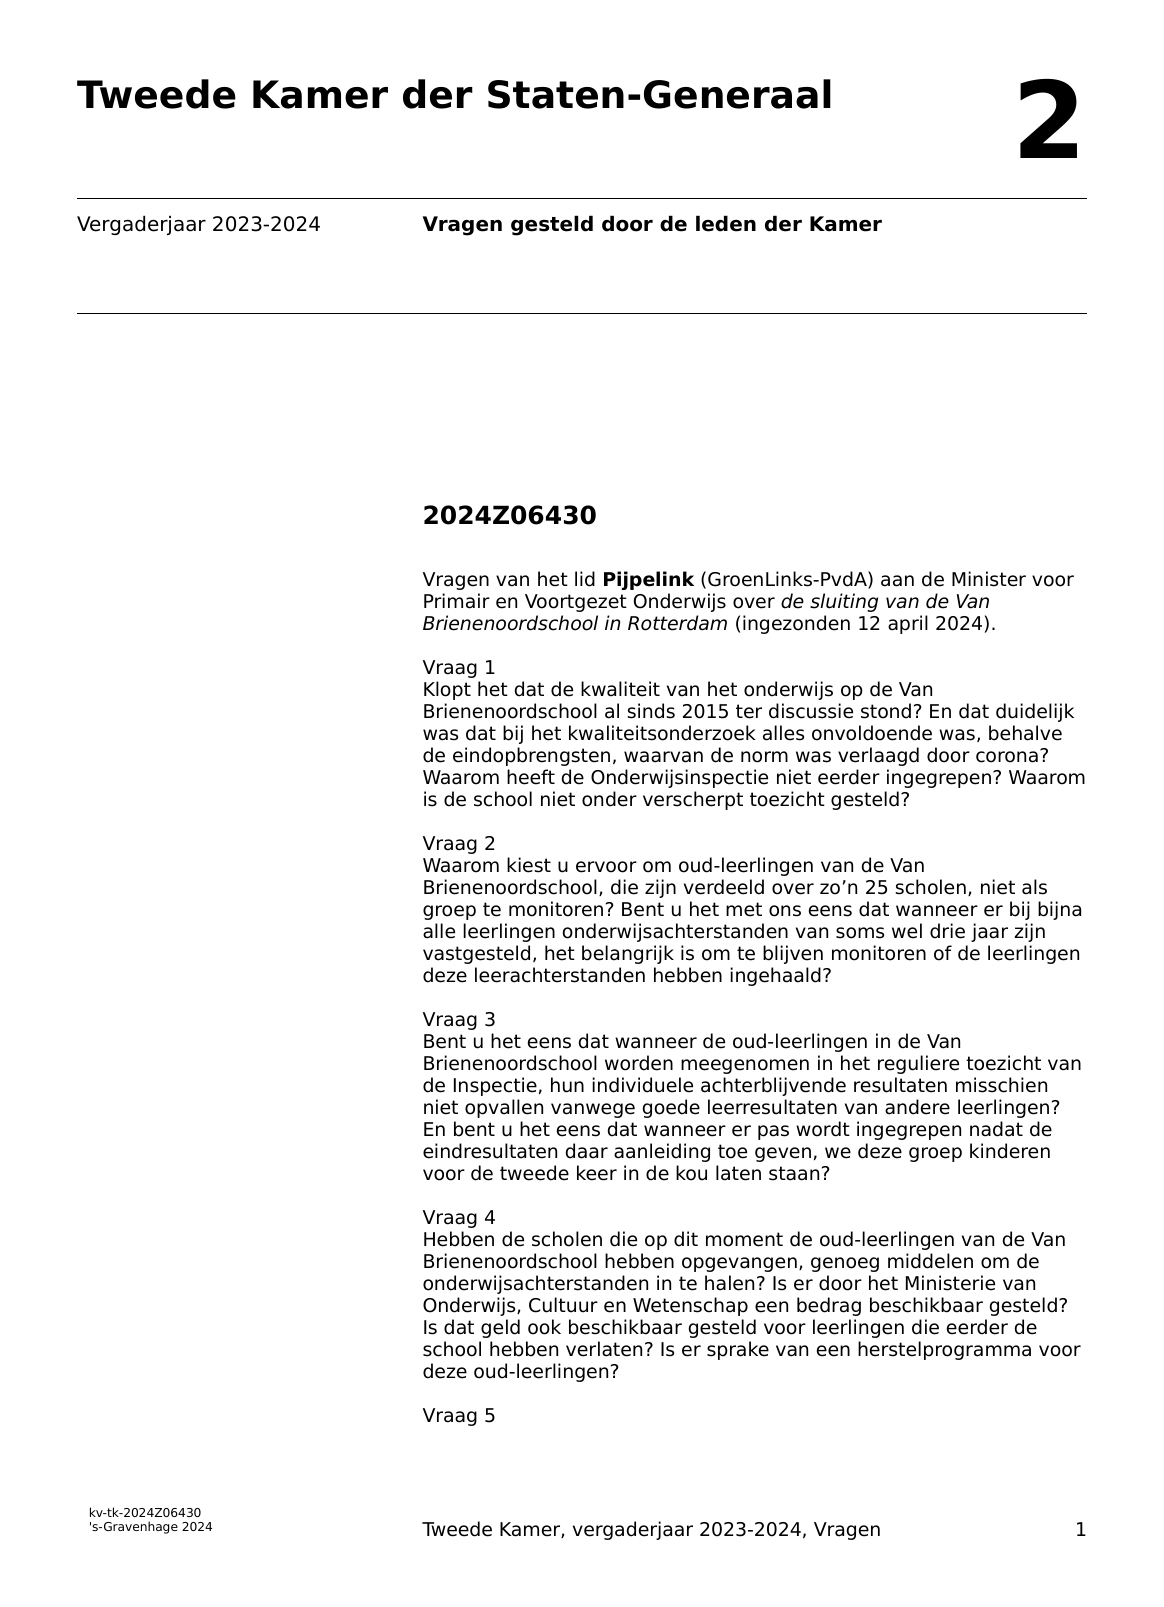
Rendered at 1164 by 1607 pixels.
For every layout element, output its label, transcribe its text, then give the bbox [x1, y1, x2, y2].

text Vragen van het lid Pijpelink (GroenLinks-PvdA) aan de Minister voor Primair en Voortgezet Onderwijs over de sluiting van de Van Brienenoordschool in Rotterdam (ingezonden 12 april 2024). [422, 569, 1087, 635]
text kv-tk-2024Z06430 [88, 1506, 323, 1520]
text Vraag 4 [422, 1207, 1087, 1229]
table_cell Vergaderjaar 2023-2024 [77, 199, 422, 313]
text Vraag 5 [422, 1405, 1087, 1427]
table_cell Vragen gesteld door de leden der Kamer [422, 199, 1087, 313]
text Waarom kiest u ervoor om oud-leerlingen van de Van Brienenoordschool, die zijn verdeeld over zo’n 25 scholen, niet als groep te monitoren? Bent u het met ons eens dat wanneer er bij bijna alle leerlingen onderwijsachterstanden van soms wel drie jaar zijn vastgesteld, het belangrijk is om te blijven monitoren of de leerlingen deze leerachterstanden hebben ingehaald? [422, 855, 1087, 987]
text Hebben de scholen die op dit moment de oud-leerlingen van de Van Brienenoordschool hebben opgevangen, genoeg middelen om de onderwijsachterstanden in te halen? Is er door het Ministerie van Onderwijs, Cultuur en Wetenschap een bedrag beschikbaar gesteld? Is dat geld ook beschikbaar gesteld voor leerlingen die eerder de school hebben verlaten? Is er sprake van een herstelprogramma voor deze oud-leerlingen? [422, 1229, 1087, 1383]
text Klopt het dat de kwaliteit van het onderwijs op de Van Brienenoordschool al sinds 2015 ter discussie stond? En dat duidelijk was dat bij het kwaliteitsonderzoek alles onvoldoende was, behalve de eindopbrengsten, waarvan de norm was verlaagd door corona? Waarom heeft de Onderwijsinspectie niet eerder ingegrepen? Waarom is de school niet onder verscherpt toezicht gesteld? [422, 679, 1087, 811]
text 2024Z06430 [422, 501, 1087, 531]
text 's-Gravenhage 2024 [88, 1520, 323, 1534]
table_header Tweede Kamer der Staten-Generaal [77, 59, 886, 198]
text Vraag 2 [422, 833, 1087, 855]
table_header 2 [886, 59, 1087, 198]
text Bent u het eens dat wanneer de oud-leerlingen in de Van Brienenoordschool worden meegenomen in het reguliere toezicht van de Inspectie, hun individuele achterblijvende resultaten misschien niet opvallen vanwege goede leerresultaten van andere leerlingen? En bent u het eens dat wanneer er pas wordt ingegrepen nadat de eindresultaten daar aanleiding toe geven, we deze groep kinderen voor de tweede keer in de kou laten staan? [422, 1031, 1087, 1185]
text Vraag 3 [422, 1009, 1087, 1031]
text Vraag 1 [422, 657, 1087, 679]
